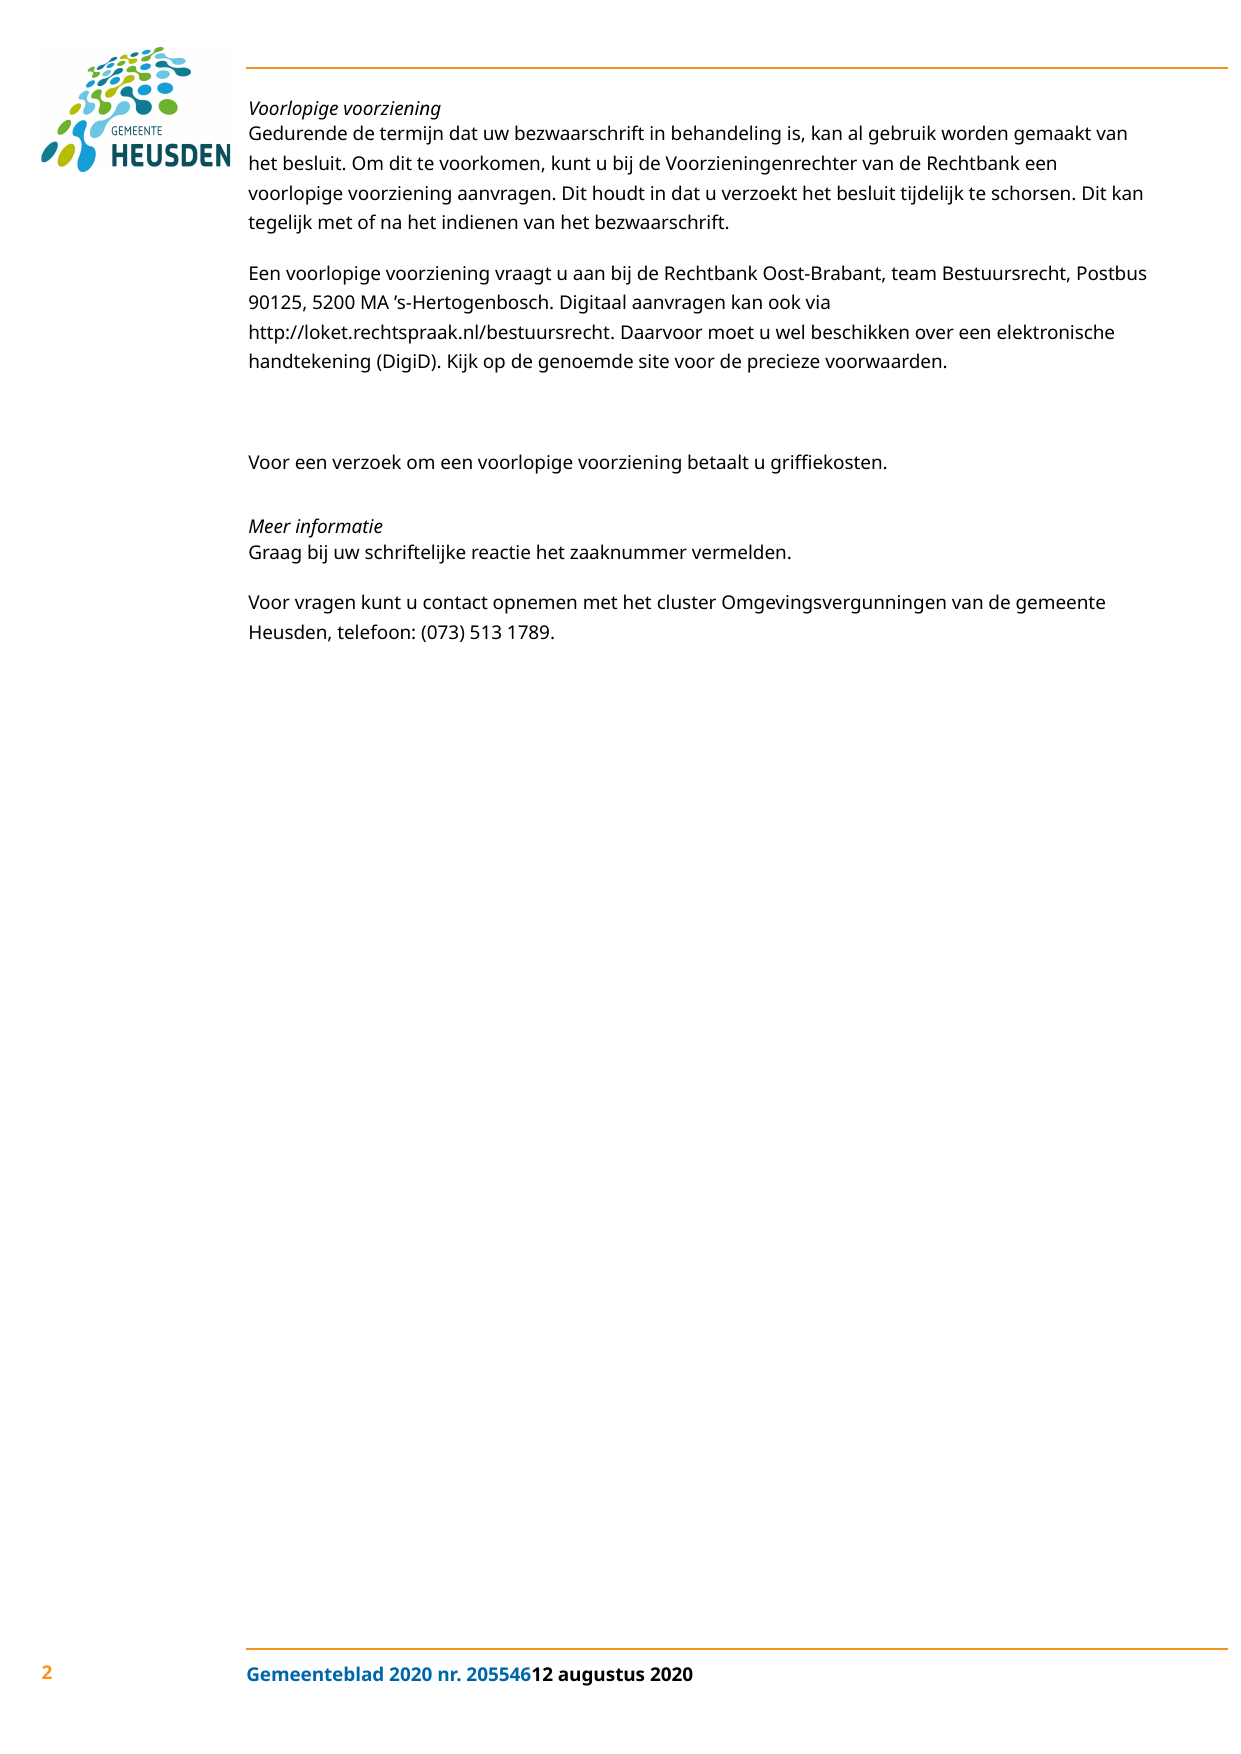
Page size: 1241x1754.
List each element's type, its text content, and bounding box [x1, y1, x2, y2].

text Voor vragen kunt u contact opnemen met het cluster Omgevingsvergunningen van de gemeente Heusden, telefoon: (073) 513 1789. [248, 589, 1152, 645]
picture [41, 47, 231, 172]
text Meer informatie [248, 513, 1152, 539]
text Een voorlopige voorziening vraagt u aan bij de Rechtbank Oost-Brabant, team Bestuursrecht, Postbus 90125, 5200 MA ’s-Hertogenbosch. Digitaal aanvragen kan ook via http://loket.rechtspraak.nl/bestuursrecht. Daarvoor moet u wel beschikken over een elektronische handtekening (DigiD). Kijk op de genoemde site voor de precieze voorwaarden. [248, 260, 1152, 374]
text Graag bij uw schriftelijke reactie het zaaknummer vermelden. [248, 539, 1152, 565]
text Gedurende de termijn dat uw bezwaarschrift in behandeling is, kan al gebruik worden gemaakt van het besluit. Om dit te voorkomen, kunt u bij de Voorzieningenrechter van de Rechtbank een voorlopige voorziening aanvragen. Dit houdt in dat u verzoekt het besluit tijdelijk te schorsen. Dit kan tegelijk met of na het indienen van het bezwaarschrift. [248, 121, 1152, 235]
text Voor een verzoek om een voorlopige voorziening betaalt u griffiekosten. [248, 449, 1152, 475]
text Voorlopige voorziening [248, 95, 1152, 121]
